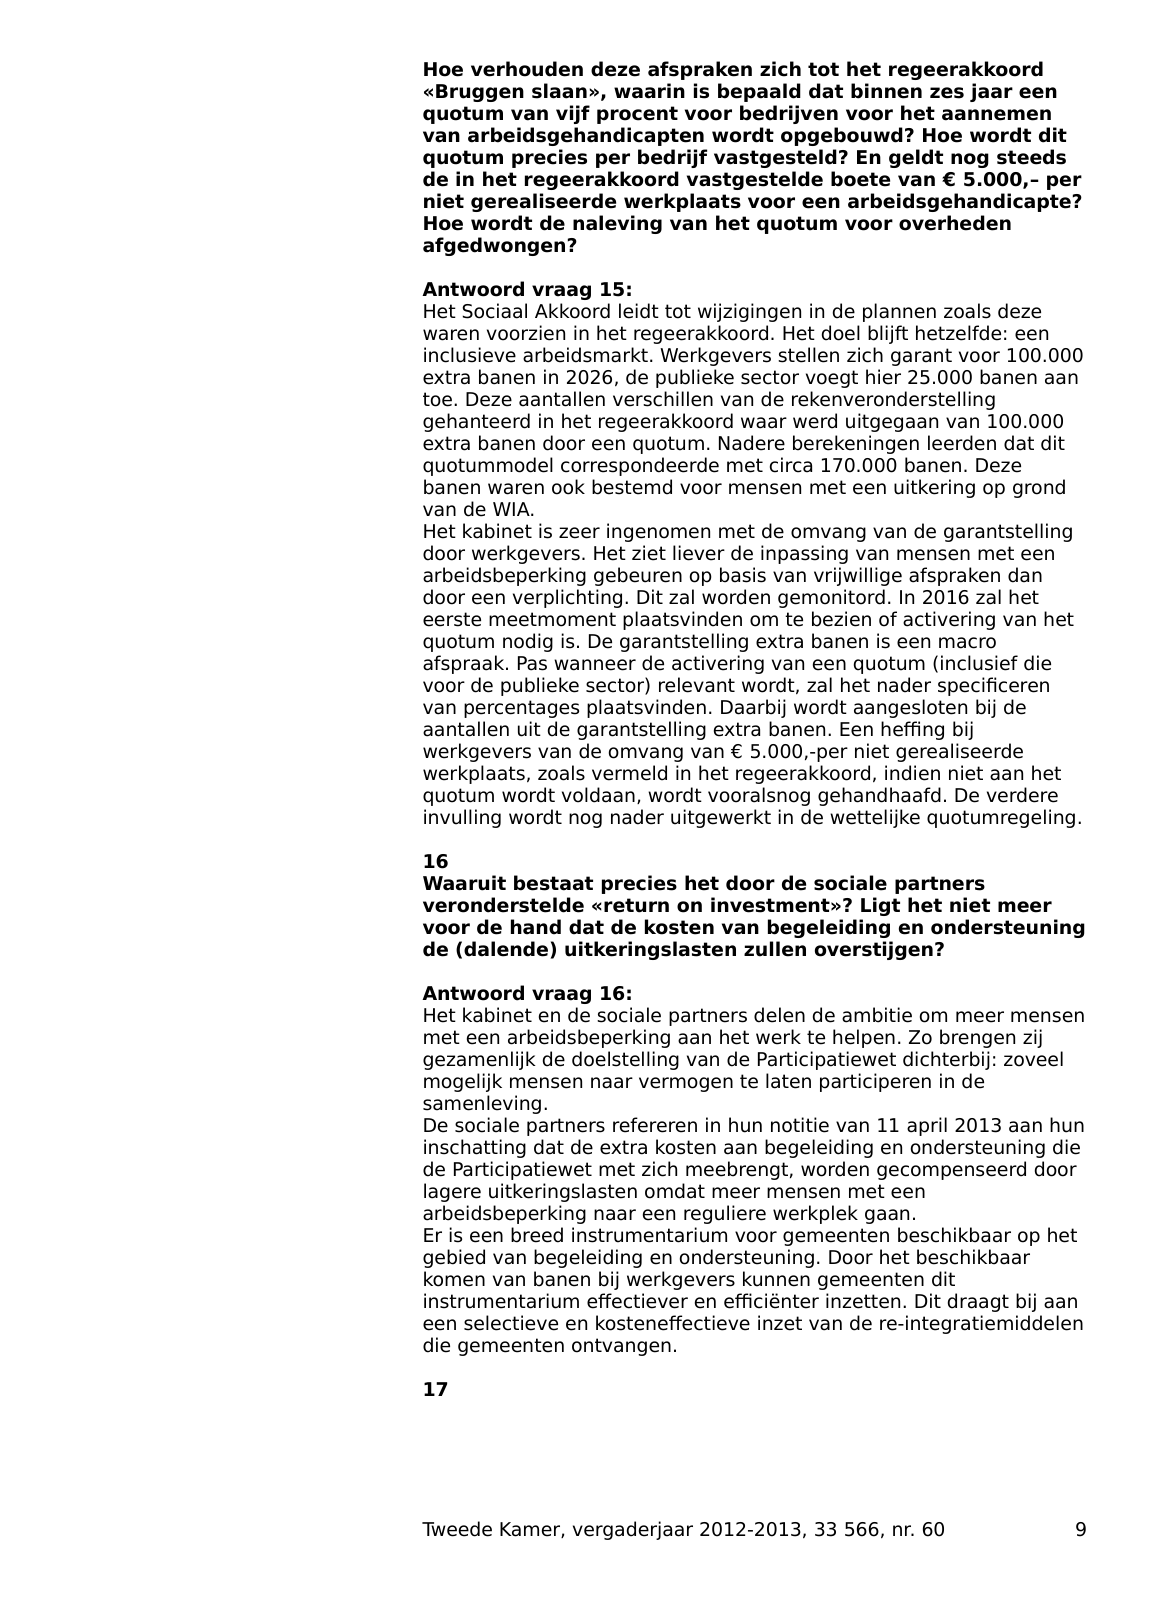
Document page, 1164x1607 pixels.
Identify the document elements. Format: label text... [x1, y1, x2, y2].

text 16 [422, 851, 1087, 873]
text De sociale partners refereren in hun notitie van 11 april 2013 aan hun inschatting dat de extra kosten aan begeleiding en ondersteuning die de Participatiewet met zich meebrengt, worden gecompenseerd door lagere uitkeringslasten omdat meer mensen met een arbeidsbeperking naar een reguliere werkplek gaan. [422, 1115, 1087, 1224]
text Waaruit bestaat precies het door de sociale partners veronderstelde «return on investment»? Ligt het niet meer voor de hand dat de kosten van begeleiding en ondersteuning de (dalende) uitkeringslasten zullen overstijgen? [422, 873, 1087, 961]
text Antwoord vraag 16: [422, 983, 1087, 1005]
text 17 [422, 1379, 1087, 1401]
text Het kabinet en de sociale partners delen de ambitie om meer mensen met een arbeidsbeperking aan het werk te helpen. Zo brengen zij gezamenlijk de doelstelling van de Participatiewet dichterbij: zoveel mogelijk mensen naar vermogen te laten participeren in de samenleving. [422, 1005, 1087, 1115]
text Er is een breed instrumentarium voor gemeenten beschikbaar op het gebied van begeleiding en ondersteuning. Door het beschikbaar komen van banen bij werkgevers kunnen gemeenten dit instrumentarium effectiever en efficiënter inzetten. Dit draagt bij aan een selectieve en kosteneffectieve inzet van de re-integratiemiddelen die gemeenten ontvangen. [422, 1224, 1087, 1356]
text Het kabinet is zeer ingenomen met de omvang van de garantstelling door werkgevers. Het ziet liever de inpassing van mensen met een arbeidsbeperking gebeuren op basis van vrijwillige afspraken dan door een verplichting. Dit zal worden gemonitord. In 2016 zal het eerste meetmoment plaatsvinden om te bezien of activering van het quotum nodig is. De garantstelling extra banen is een macro afspraak. Pas wanneer de activering van een quotum (inclusief die voor de publieke sector) relevant wordt, zal het nader specificeren van percentages plaatsvinden. Daarbij wordt aangesloten bij de aantallen uit de garantstelling extra banen. Een heffing bij werkgevers van de omvang van € 5.000,-per niet gerealiseerde werkplaats, zoals vermeld in het regeerakkoord, indien niet aan het quotum wordt voldaan, wordt vooralsnog gehandhaafd. De verdere invulling wordt nog nader uitgewerkt in de wettelijke quotumregeling. [422, 521, 1087, 828]
text Het Sociaal Akkoord leidt tot wijzigingen in de plannen zoals deze waren voorzien in het regeerakkoord. Het doel blijft hetzelfde: een inclusieve arbeidsmarkt. Werkgevers stellen zich garant voor 100.000 extra banen in 2026, de publieke sector voegt hier 25.000 banen aan toe. Deze aantallen verschillen van de rekenveronderstelling gehanteerd in het regeerakkoord waar werd uitgegaan van 100.000 extra banen door een quotum. Nadere berekeningen leerden dat dit quotummodel correspondeerde met circa 170.000 banen. Deze banen waren ook bestemd voor mensen met een uitkering op grond van de WIA. [422, 301, 1087, 521]
text Antwoord vraag 15: [422, 279, 1087, 301]
text Hoe verhouden deze afspraken zich tot het regeerakkoord «Bruggen slaan», waarin is bepaald dat binnen zes jaar een quotum van vijf procent voor bedrijven voor het aannemen van arbeidsgehandicapten wordt opgebouwd? Hoe wordt dit quotum precies per bedrijf vastgesteld? En geldt nog steeds de in het regeerakkoord vastgestelde boete van € 5.000,– per niet gerealiseerde werkplaats voor een arbeidsgehandicapte? Hoe wordt de naleving van het quotum voor overheden afgedwongen? [422, 59, 1087, 257]
